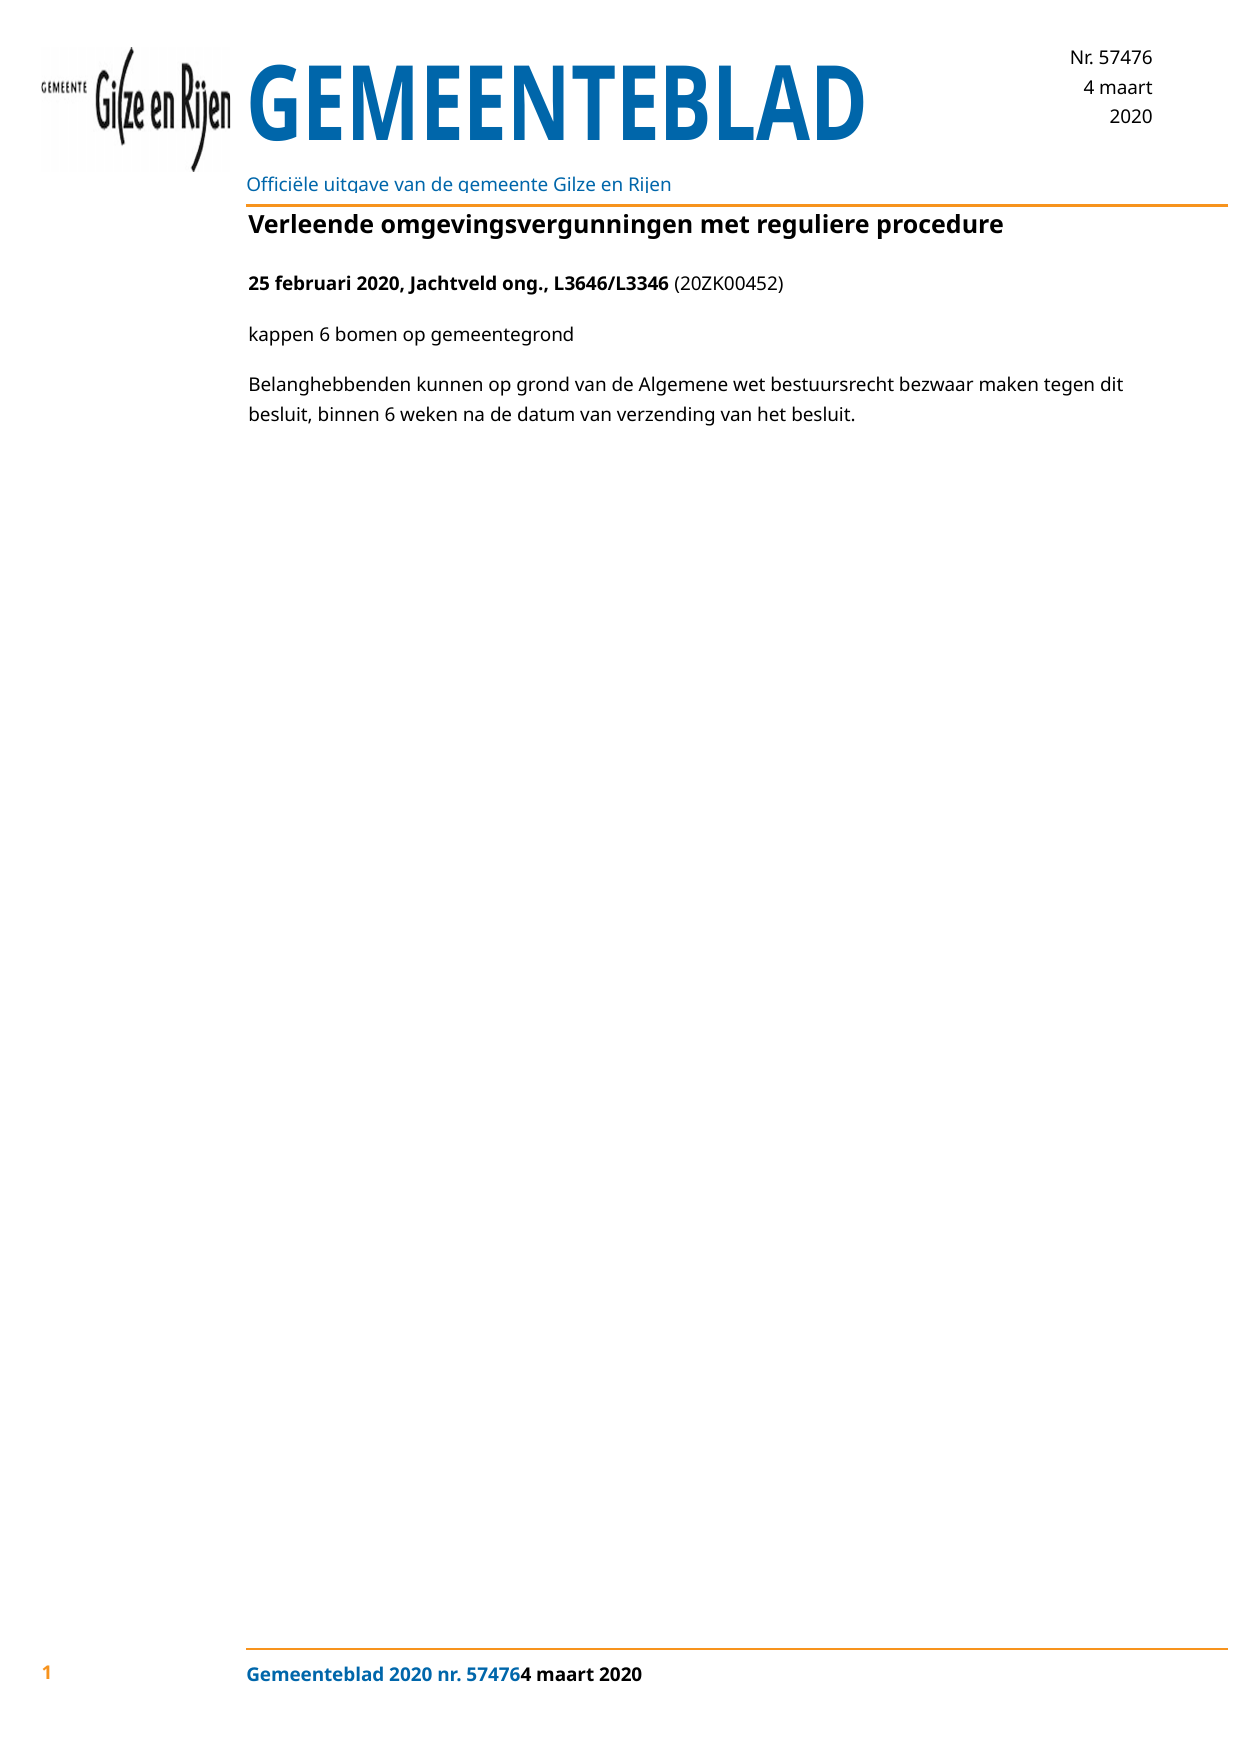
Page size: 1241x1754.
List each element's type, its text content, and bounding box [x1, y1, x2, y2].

picture [41, 47, 231, 172]
text kappen 6 bomen op gemeentegrond [248, 321, 1152, 346]
text Belanghebbenden kunnen op grond van de Algemene wet bestuursrecht bezwaar maken tegen dit besluit, binnen 6 weken na de datum van verzending van het besluit. [248, 371, 1152, 426]
text 25 februari 2020, Jachtveld ong., L3646/L3346 (20ZK00452) [248, 270, 1152, 296]
text Verleende omgevingsvergunningen met reguliere procedure [248, 207, 1152, 241]
